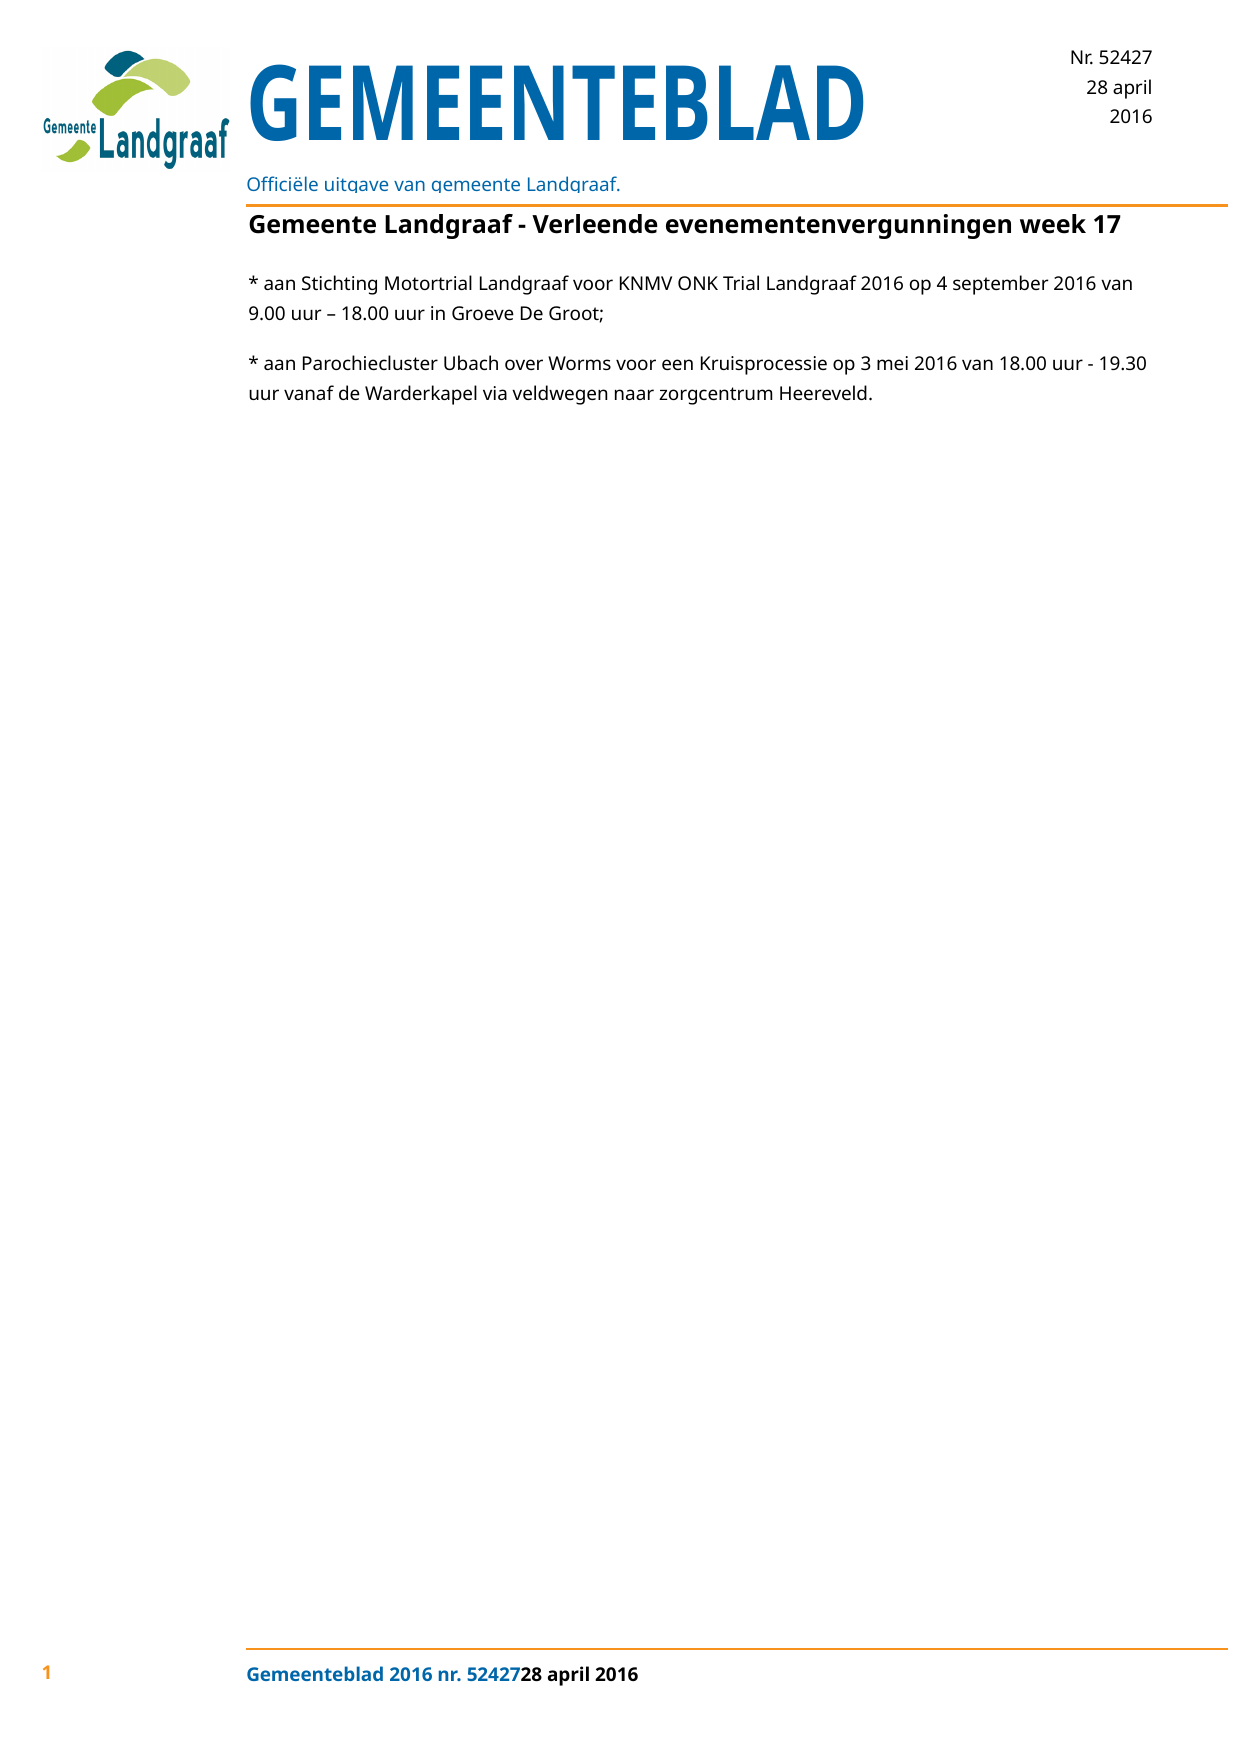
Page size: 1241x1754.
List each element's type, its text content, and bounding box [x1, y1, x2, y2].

text Gemeente Landgraaf - Verleende evenementenvergunningen week 17 [248, 207, 1152, 241]
text * aan Parochiecluster Ubach over Worms voor een Kruisprocessie op 3 mei 2016 van 18.00 uur - 19.30 uur vanaf de Warderkapel via veldwegen naar zorgcentrum Heereveld. [248, 350, 1152, 406]
picture [41, 47, 231, 172]
text * aan Stichting Motortrial Landgraaf voor KNMV ONK Trial Landgraaf 2016 op 4 september 2016 van 9.00 uur – 18.00 uur in Groeve De Groot; [248, 270, 1152, 326]
